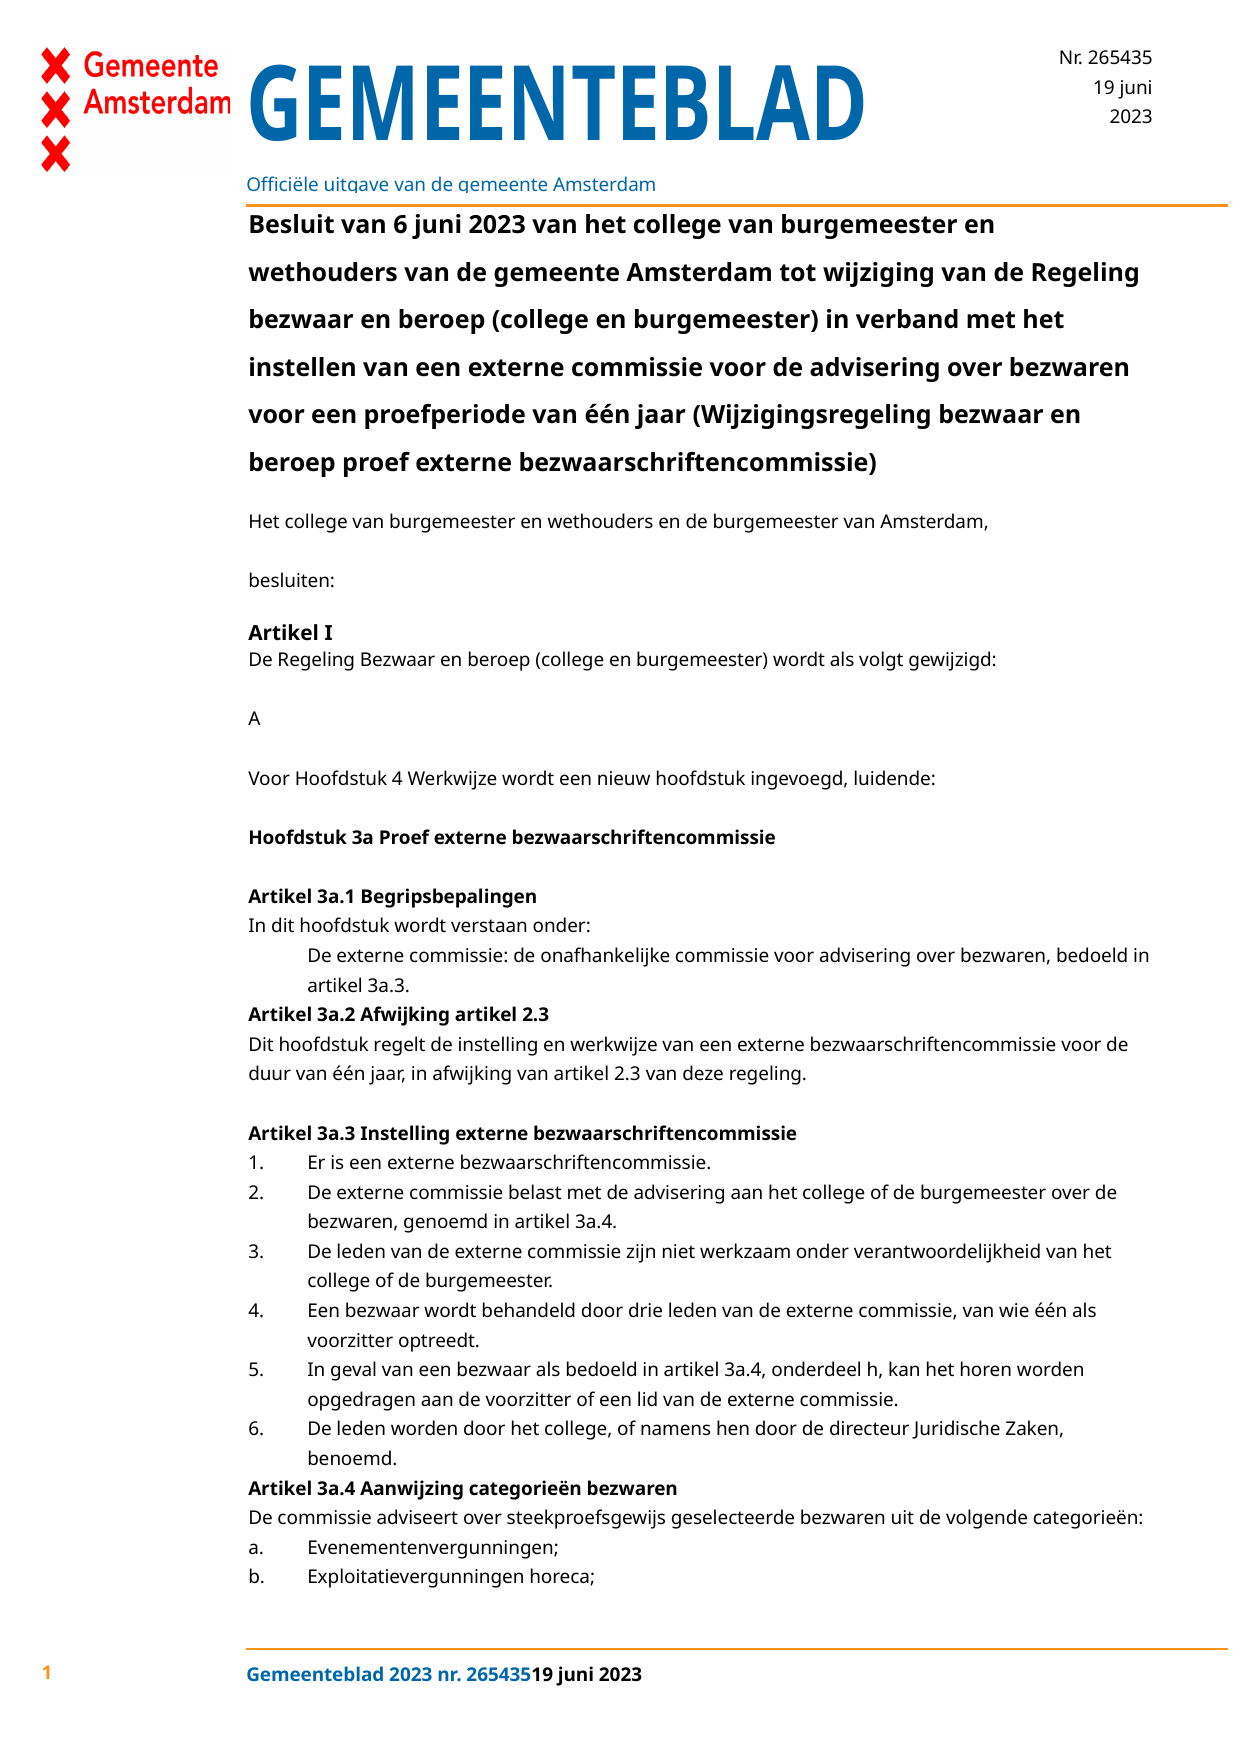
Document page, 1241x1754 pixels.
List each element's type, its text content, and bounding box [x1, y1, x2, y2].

picture [41, 47, 231, 172]
text Artikel 3a.4 Aanwijzing categorieën bezwaren [248, 1475, 1152, 1500]
text De commissie adviseert over steekproefsgewijs geselecteerde bezwaren uit de volgende categorieën: [248, 1504, 1152, 1530]
list Een bezwaar wordt behandeld door drie leden van de externe commissie, van wie één als voorzitter optreedt. [248, 1297, 1152, 1352]
text De Regeling Bezwaar en beroep (college en burgemeester) wordt als volgt gewijzigd: [248, 646, 1152, 672]
list Exploitatievergunningen horeca; [248, 1563, 1152, 1589]
list De leden van de externe commissie zijn niet werkzaam onder verantwoordelijkheid van het college of de burgemeester. [248, 1238, 1152, 1293]
text besluiten: [248, 567, 1152, 593]
text Voor Hoofdstuk 4 Werkwijze wordt een nieuw hoofdstuk ingevoegd, luidende: [248, 765, 1152, 790]
text Artikel 3a.2 Afwijking artikel 2.3 [248, 1001, 1152, 1027]
text Hoofdstuk 3a Proef externe bezwaarschriftencommissie [248, 824, 1152, 849]
list De externe commissie: de onafhankelijke commissie voor advisering over bezwaren, bedoeld in artikel 3a.3. [248, 942, 1152, 997]
text Besluit van 6 juni 2023 van het college van burgemeester en wethouders van de gemeente Amsterdam tot wijziging van de Regeling bezwaar en beroep (college en burgemeester) in verband met het instellen van een externe commissie voor de advisering over bezwaren voor een proefperiode van één jaar (Wijzigingsregeling bezwaar en beroep proef externe bezwaarschriftencommissie) [248, 207, 1152, 479]
text Artikel 3a.1 Begripsbepalingen [248, 883, 1152, 909]
list De leden worden door het college, of namens hen door de directeur Juridische Zaken, benoemd. [248, 1416, 1152, 1471]
text Dit hoofdstuk regelt de instelling en werkwijze van een externe bezwaarschriftencommissie voor de duur van één jaar, in afwijking van artikel 2.3 van deze regeling. [248, 1031, 1152, 1086]
text A [248, 706, 1152, 731]
text Artikel 3a.3 Instelling externe bezwaarschriftencommissie [248, 1120, 1152, 1145]
list Er is een externe bezwaarschriftencommissie. [248, 1149, 1152, 1175]
text In dit hoofdstuk wordt verstaan onder: [248, 913, 1152, 938]
list In geval van een bezwaar als bedoeld in artikel 3a.4, onderdeel h, kan het horen worden opgedragen aan de voorzitter of een lid van de externe commissie. [248, 1356, 1152, 1412]
text Artikel I [248, 618, 1152, 646]
text Het college van burgemeester en wethouders en de burgemeester van Amsterdam, [248, 508, 1152, 534]
list De externe commissie belast met de advisering aan het college of de burgemeester over de bezwaren, genoemd in artikel 3a.4. [248, 1179, 1152, 1234]
list Evenementenvergunningen; [248, 1534, 1152, 1559]
